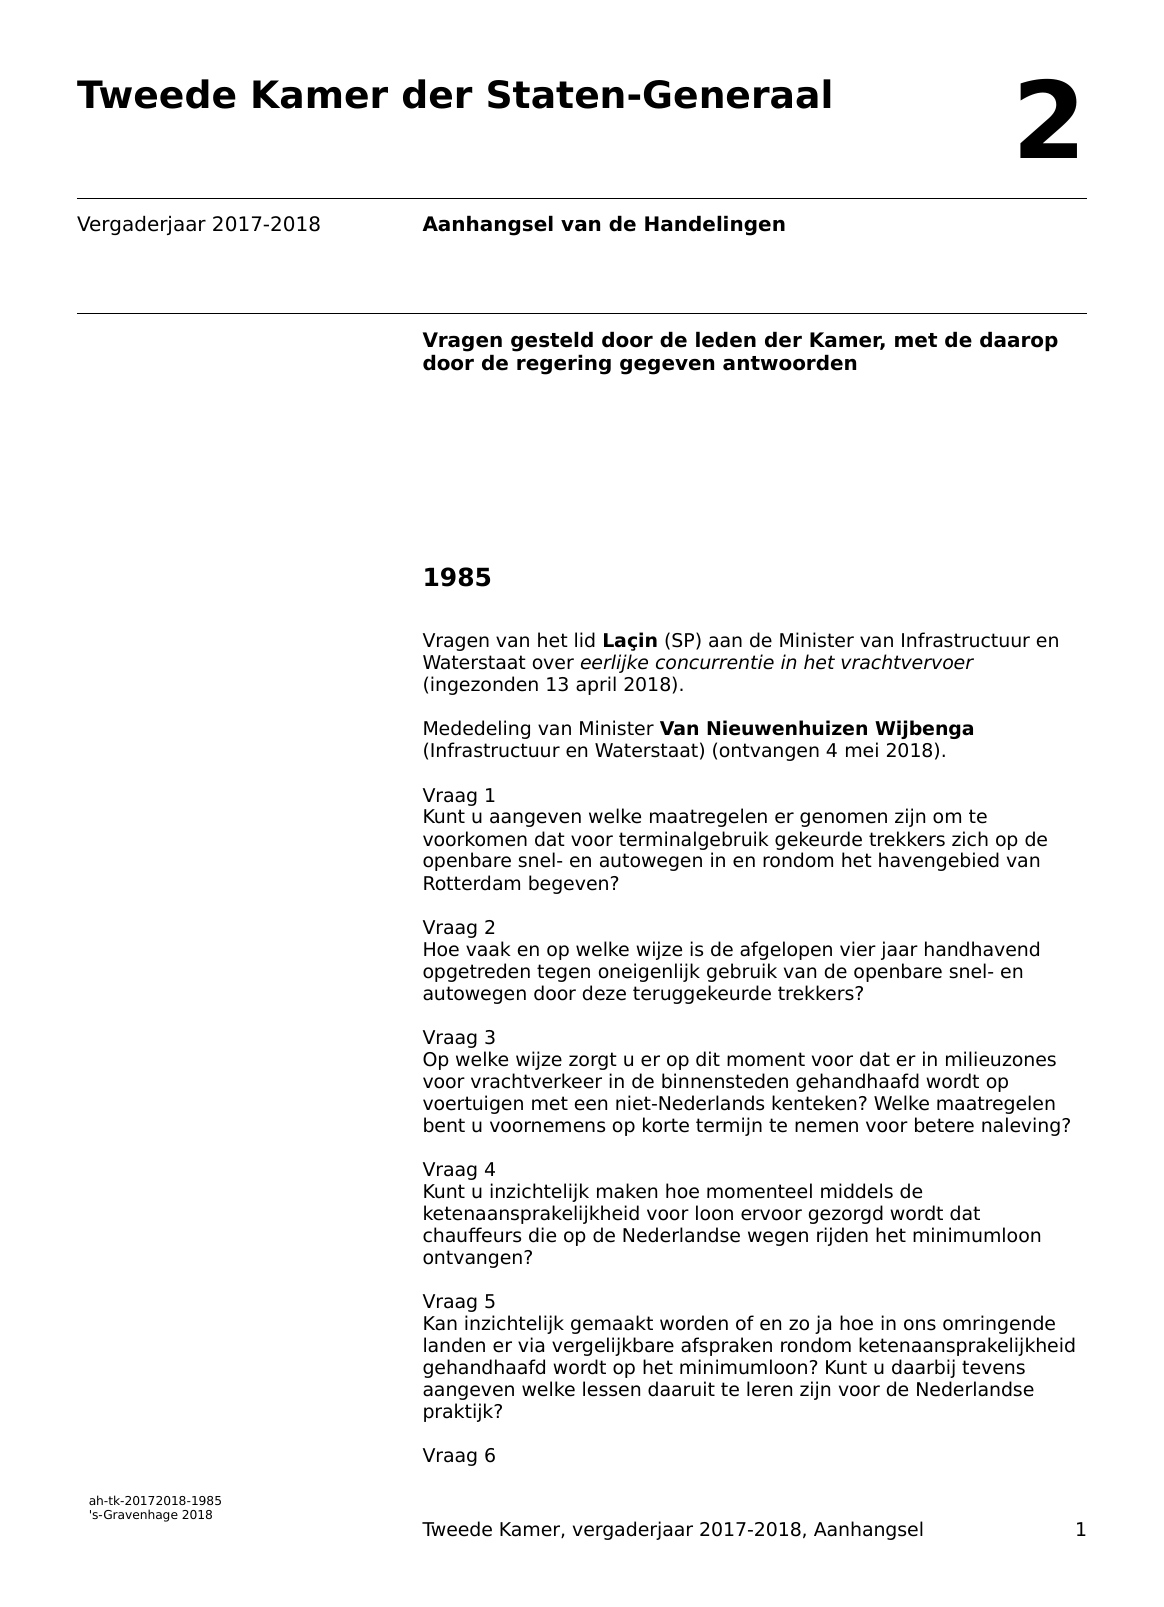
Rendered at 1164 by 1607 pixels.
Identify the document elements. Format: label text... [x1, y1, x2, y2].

text Vragen van het lid Laçin (SP) aan de Minister van Infrastructuur en Waterstaat over eerlijke concurrentie in het vrachtvervoer (ingezonden 13 april 2018). [422, 630, 1087, 696]
text Mededeling van Minister Van Nieuwenhuizen Wijbenga (Infrastructuur en Waterstaat) (ontvangen 4 mei 2018). [422, 718, 1087, 762]
text Kunt u inzichtelijk maken hoe momenteel middels de ketenaansprakelijkheid voor loon ervoor gezorgd wordt dat chauffeurs die op de Nederlandse wegen rijden het minimumloon ontvangen? [422, 1181, 1087, 1269]
table_cell Vergaderjaar 2017-2018 [77, 199, 422, 313]
text Vraag 3 [422, 1027, 1087, 1049]
text 's-Gravenhage 2018 [88, 1508, 323, 1522]
text Vraag 5 [422, 1291, 1087, 1313]
text 1985 [422, 563, 1087, 592]
table_cell Aanhangsel van de Handelingen [422, 199, 1087, 313]
table_cell [77, 314, 422, 375]
text Kan inzichtelijk gemaakt worden of en zo ja hoe in ons omringende landen er via vergelijkbare afspraken rondom ketenaansprakelijkheid gehandhaafd wordt op het minimumloon? Kunt u daarbij tevens aangeven welke lessen daaruit te leren zijn voor de Nederlandse praktijk? [422, 1313, 1087, 1423]
text Vraag 1 [422, 784, 1087, 806]
text Vraag 4 [422, 1159, 1087, 1181]
text Vraag 6 [422, 1445, 1087, 1467]
table_cell Vragen gesteld door de leden der Kamer, met de daarop door de regering gegeven antwoorden [422, 314, 1087, 375]
text Op welke wijze zorgt u er op dit moment voor dat er in milieuzones voor vrachtverkeer in de binnensteden gehandhaafd wordt op voertuigen met een niet-Nederlands kenteken? Welke maatregelen bent u voornemens op korte termijn te nemen voor betere naleving? [422, 1049, 1087, 1137]
text Hoe vaak en op welke wijze is de afgelopen vier jaar handhavend opgetreden tegen oneigenlijk gebruik van de openbare snel- en autowegen door deze teruggekeurde trekkers? [422, 938, 1087, 1004]
table_header Tweede Kamer der Staten-Generaal [77, 59, 886, 198]
text Vraag 2 [422, 917, 1087, 938]
table_header 2 [886, 59, 1087, 198]
text Kunt u aangeven welke maatregelen er genomen zijn om te voorkomen dat voor terminalgebruik gekeurde trekkers zich op de openbare snel- en autowegen in en rondom het havengebied van Rotterdam begeven? [422, 806, 1087, 894]
text ah-tk-20172018-1985 [88, 1494, 323, 1508]
